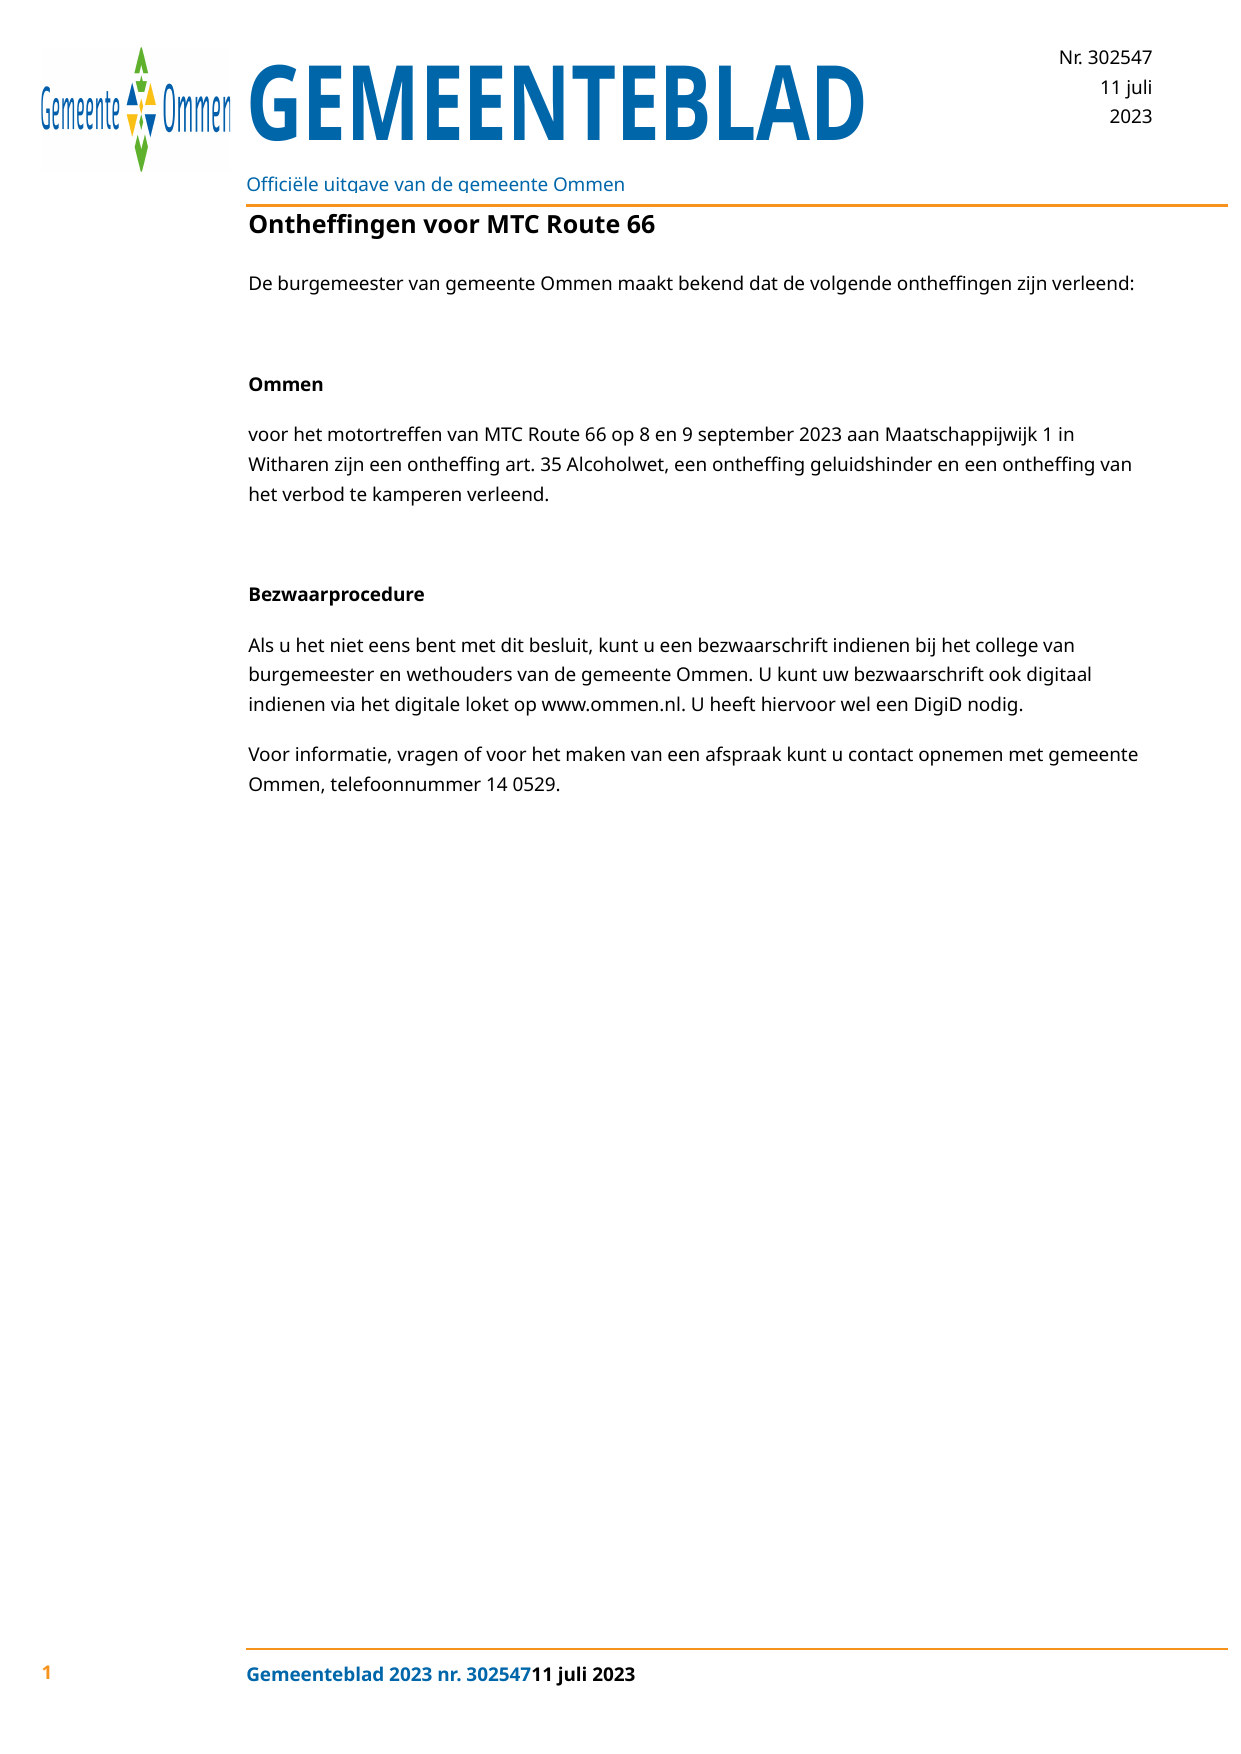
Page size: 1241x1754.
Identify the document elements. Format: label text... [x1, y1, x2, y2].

text Als u het niet eens bent met dit besluit, kunt u een bezwaarschrift indienen bij het college van burgemeester en wethouders van de gemeente Ommen. U kunt uw bezwaarschrift ook digitaal indienen via het digitale loket op www.ommen.nl. U heeft hiervoor wel een DigiD nodig. [248, 632, 1152, 717]
text voor het motortreffen van MTC Route 66 op 8 en 9 september 2023 aan Maatschappijwijk 1 in Witharen zijn een ontheffing art. 35 Alcoholwet, een ontheffing geluidshinder en een ontheffing van het verbod te kamperen verleend. [248, 422, 1152, 506]
text Bezwaarprocedure [248, 582, 1152, 607]
text Ontheffingen voor MTC Route 66 [248, 207, 1152, 241]
text De burgemeester van gemeente Ommen maakt bekend dat de volgende ontheffingen zijn verleend: [248, 270, 1152, 296]
text Ommen [248, 371, 1152, 397]
picture [41, 47, 231, 172]
text Voor informatie, vragen of voor het maken van een afspraak kunt u contact opnemen met gemeente Ommen, telefoonnummer 14 0529. [248, 742, 1152, 797]
